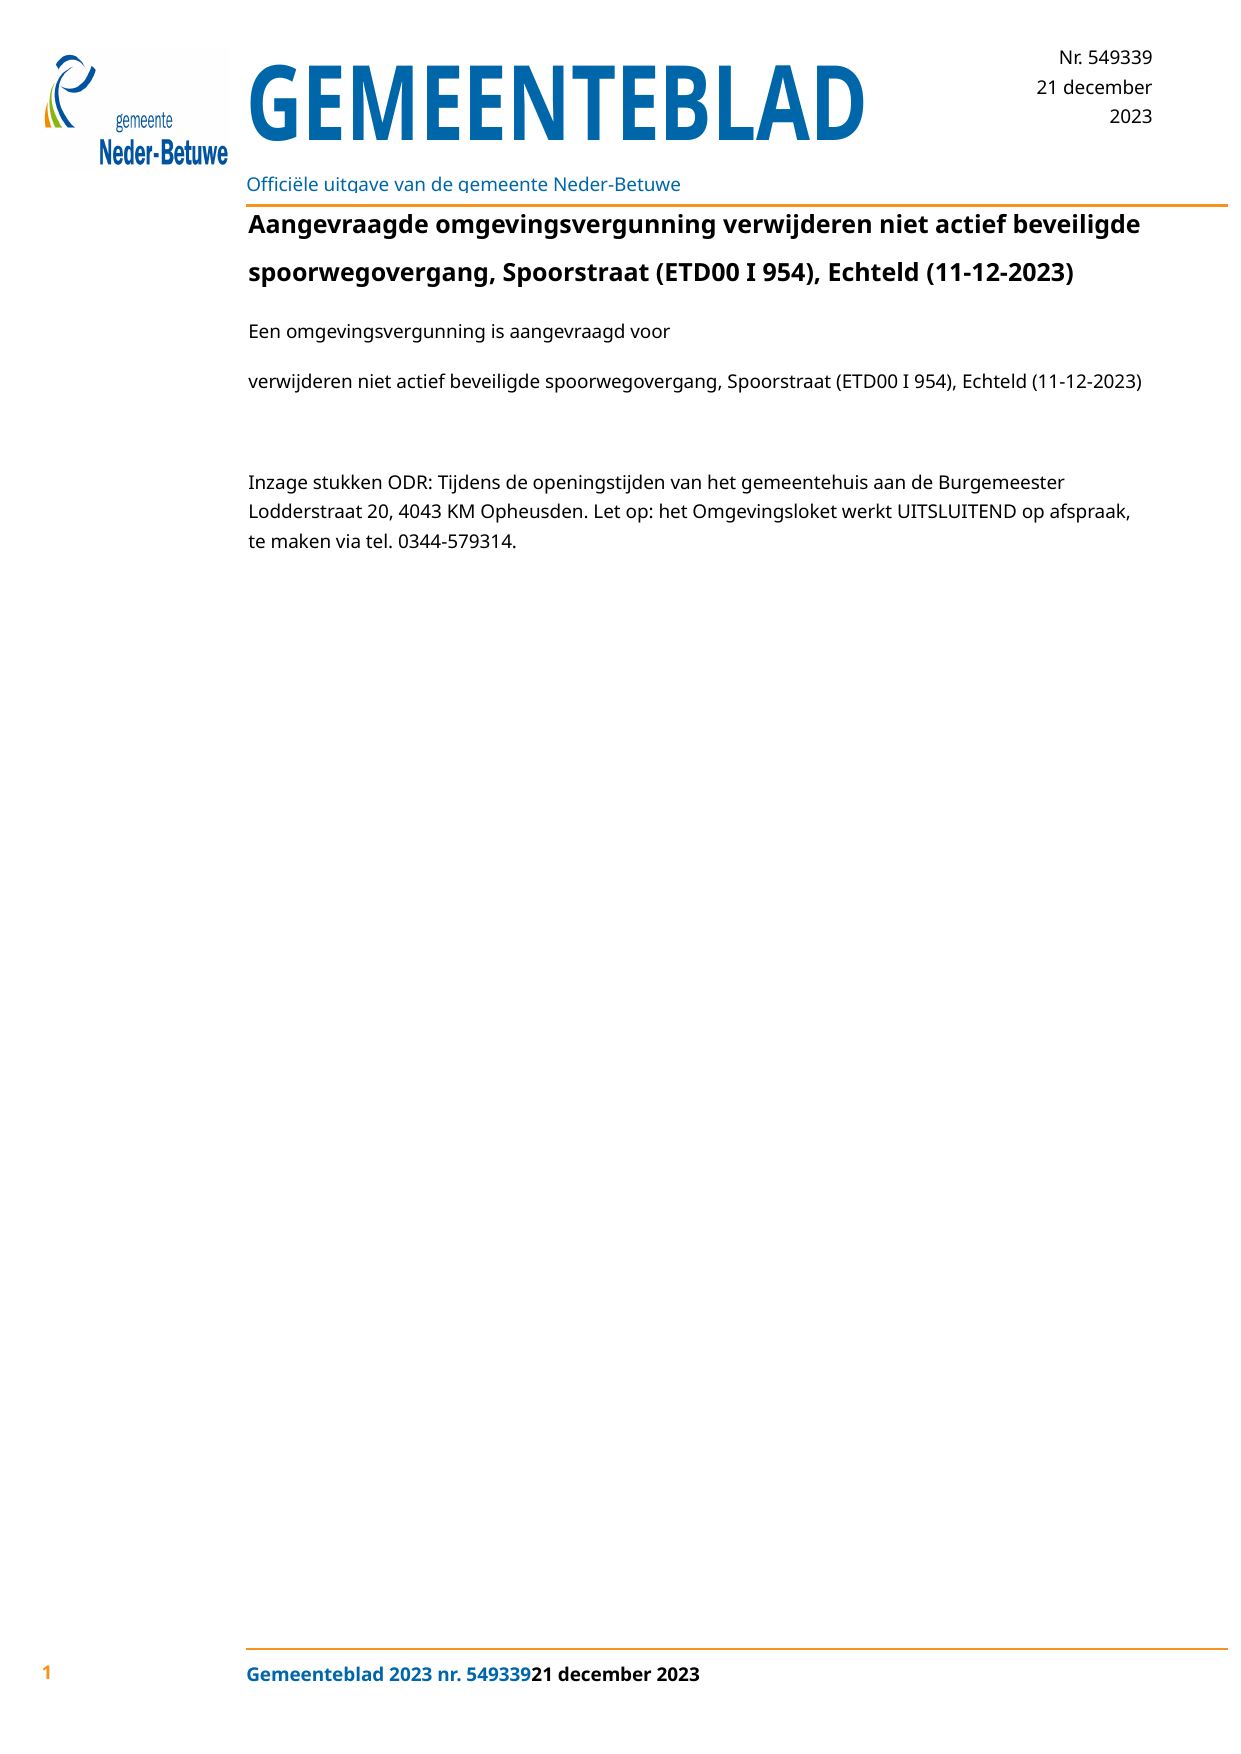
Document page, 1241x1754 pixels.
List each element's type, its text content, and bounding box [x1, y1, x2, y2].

picture [41, 47, 231, 172]
text verwijderen niet actief beveiligde spoorwegovergang, Spoorstraat (ETD00 I 954), Echteld (11-12-2023) [248, 368, 1152, 394]
text Aangevraagde omgevingsvergunning verwijderen niet actief beveiligde spoorwegovergang, Spoorstraat (ETD00 I 954), Echteld (11-12-2023) [248, 207, 1152, 288]
text Een omgevingsvergunning is aangevraagd voor [248, 318, 1152, 344]
text Inzage stukken ODR: Tijdens de openingstijden van het gemeentehuis aan de Burgemeester Lodderstraat 20, 4043 KM Opheusden. Let op: het Omgevingsloket werkt UITSLUITEND op afspraak, te maken via tel. 0344-579314. [248, 469, 1152, 554]
